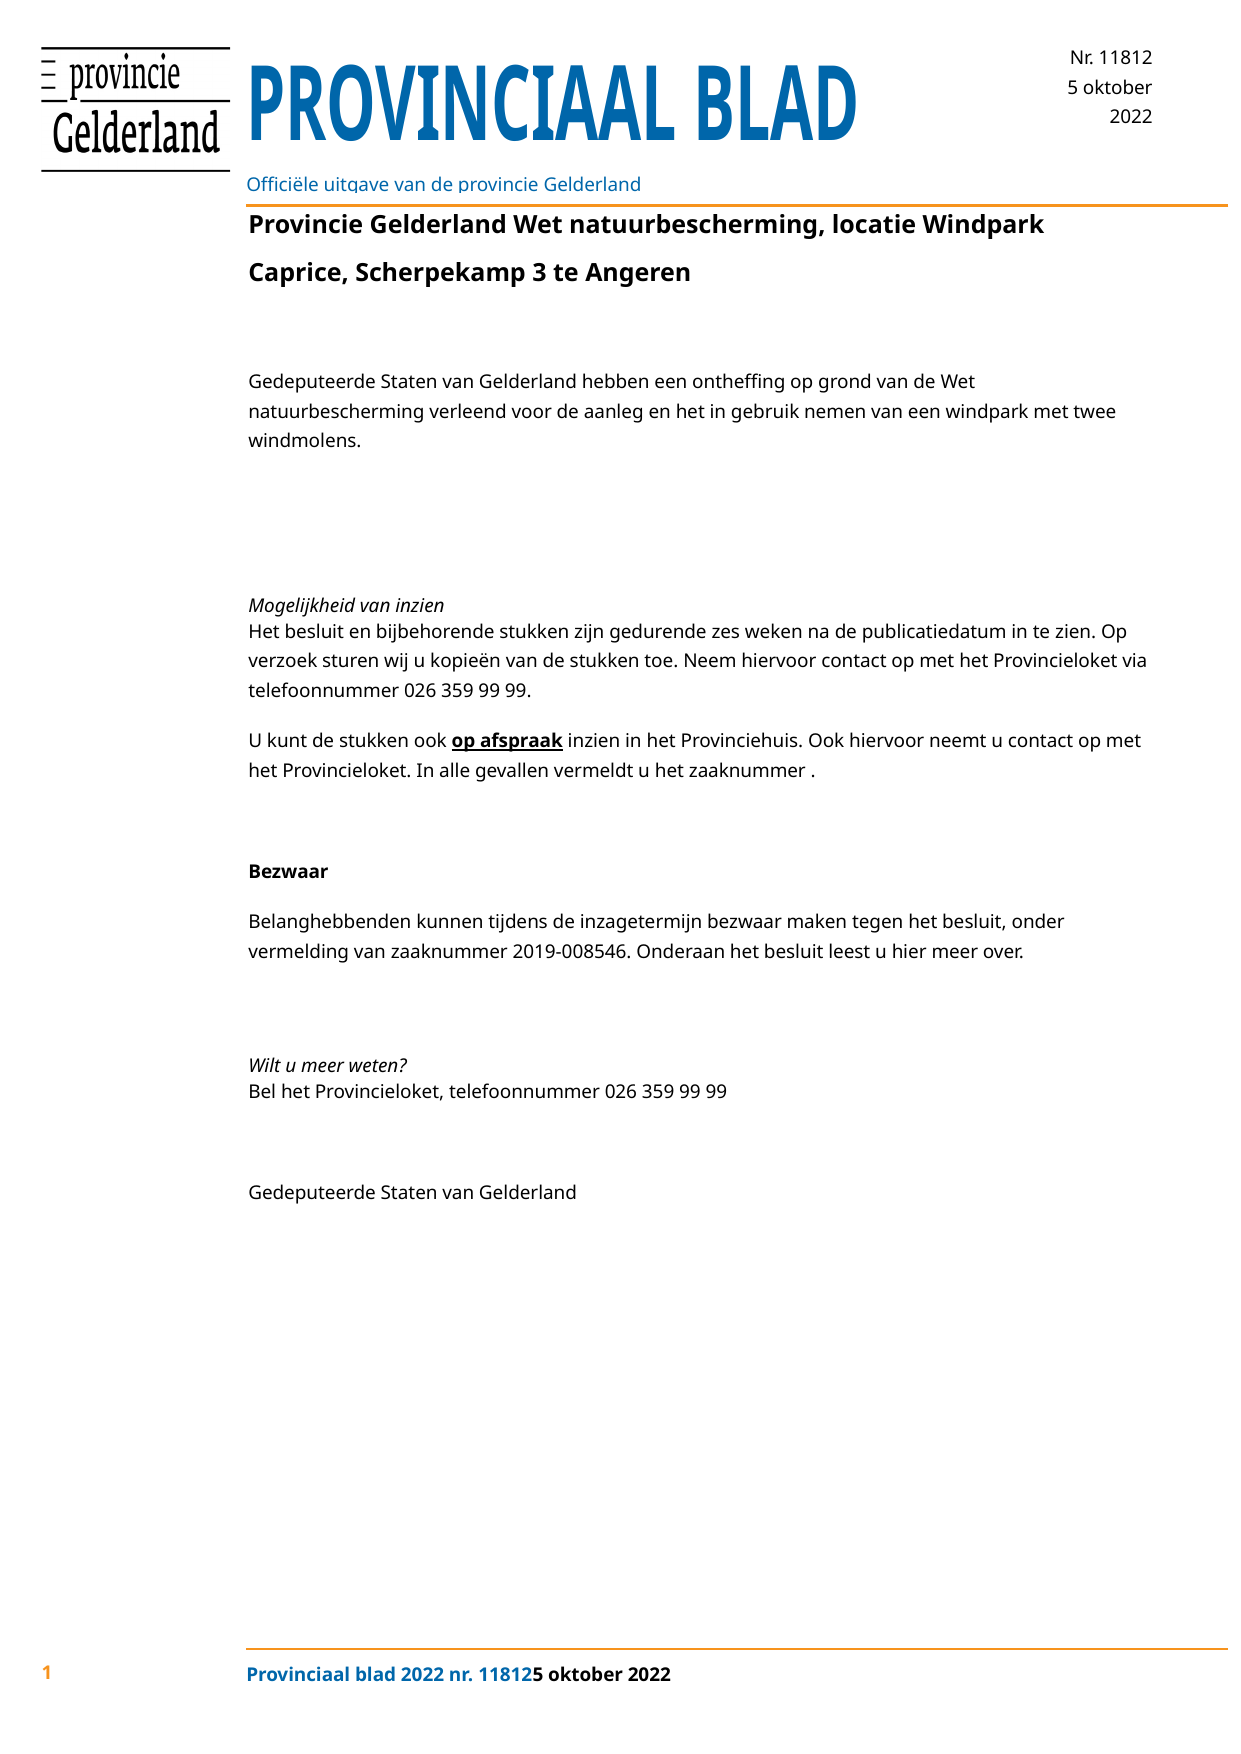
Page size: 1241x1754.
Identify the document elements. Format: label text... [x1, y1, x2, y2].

picture [41, 47, 231, 172]
text Belanghebbenden kunnen tijdens de inzagetermijn bezwaar maken tegen het besluit, onder vermelding van zaaknummer 2019-008546. Onderaan het besluit leest u hier meer over. [248, 908, 1152, 964]
text Gedeputeerde Staten van Gelderland hebben een ontheffing op grond van de Wet natuurbescherming verleend voor de aanleg en het in gebruik nemen van een windpark met twee windmolens. [248, 368, 1152, 453]
text Mogelijkheid van inzien [248, 592, 1152, 618]
text Bezwaar [248, 858, 1152, 884]
text Het besluit en bijbehorende stukken zijn gedurende zes weken na de publicatiedatum in te zien. Op verzoek sturen wij u kopieën van de stukken toe. Neem hiervoor contact op met het Provincieloket via telefoonnummer 026 359 99 99. [248, 618, 1152, 703]
text Provincie Gelderland Wet natuurbescherming, locatie Windpark Caprice, Scherpekamp 3 te Angeren [248, 207, 1152, 288]
text Gedeputeerde Staten van Gelderland [248, 1179, 1152, 1205]
text Wilt u meer weten? [248, 1052, 1152, 1078]
text Bel het Provincieloket, telefoonnummer 026 359 99 99 [248, 1078, 1152, 1104]
text U kunt de stukken ook op afspraak inzien in het Provinciehuis. Ook hiervoor neemt u contact op met het Provincieloket. In alle gevallen vermeldt u het zaaknummer . [248, 728, 1152, 783]
